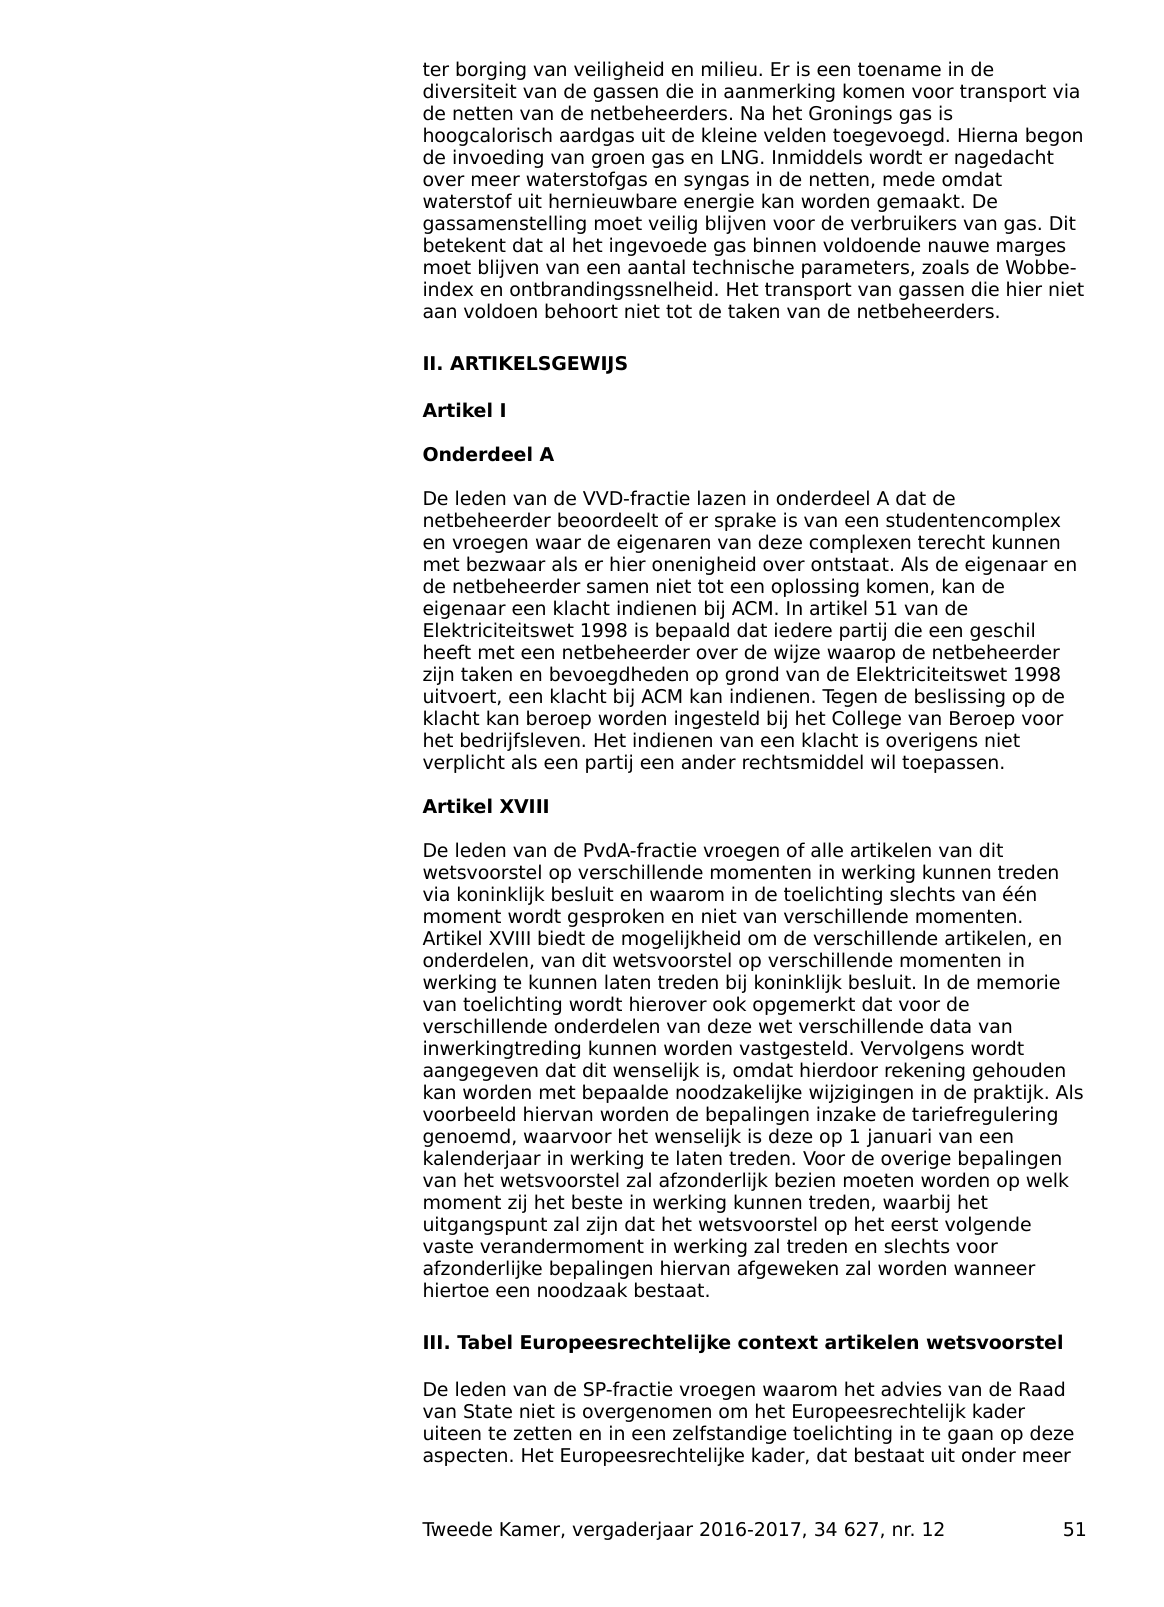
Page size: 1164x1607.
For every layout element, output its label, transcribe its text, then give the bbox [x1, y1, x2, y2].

text ter borging van veiligheid en milieu. Er is een toename in de diversiteit van de gassen die in aanmerking komen voor transport via de netten van de netbeheerders. Na het Gronings gas is hoogcalorisch aardgas uit de kleine velden toegevoegd. Hierna begon de invoeding van groen gas en LNG. Inmiddels wordt er nagedacht over meer waterstofgas en syngas in de netten, mede omdat waterstof uit hernieuwbare energie kan worden gemaakt. De gassamenstelling moet veilig blijven voor de verbruikers van gas. Dit betekent dat al het ingevoede gas binnen voldoende nauwe marges moet blijven van een aantal technische parameters, zoals de Wobbe-index en ontbrandingssnelheid. Het transport van gassen die hier niet aan voldoen behoort niet tot de taken van de netbeheerders. [422, 59, 1087, 323]
subtitle II. ARTIKELSGEWIJS [422, 353, 1087, 375]
text De leden van de PvdA-fractie vroegen of alle artikelen van dit wetsvoorstel op verschillende momenten in werking kunnen treden via koninklijk besluit en waarom in de toelichting slechts van één moment wordt gesproken en niet van verschillende momenten. Artikel XVIII biedt de mogelijkheid om de verschillende artikelen, en onderdelen, van dit wetsvoorstel op verschillende momenten in werking te kunnen laten treden bij koninklijk besluit. In de memorie van toelichting wordt hierover ook opgemerkt dat voor de verschillende onderdelen van deze wet verschillende data van inwerkingtreding kunnen worden vastgesteld. Vervolgens wordt aangegeven dat dit wenselijk is, omdat hierdoor rekening gehouden kan worden met bepaalde noodzakelijke wijzigingen in de praktijk. Als voorbeeld hiervan worden de bepalingen inzake de tariefregulering genoemd, waarvoor het wenselijk is deze op 1 januari van een kalenderjaar in werking te laten treden. Voor de overige bepalingen van het wetsvoorstel zal afzonderlijk bezien moeten worden op welk moment zij het beste in werking kunnen treden, waarbij het uitgangspunt zal zijn dat het wetsvoorstel op het eerst volgende vaste verandermoment in werking zal treden en slechts voor afzonderlijke bepalingen hiervan afgeweken zal worden wanneer hiertoe een noodzaak bestaat. [422, 840, 1087, 1302]
subtitle Artikel XVIII [422, 796, 1087, 818]
subtitle Artikel I [422, 400, 1087, 422]
text De leden van de VVD-fractie lazen in onderdeel A dat de netbeheerder beoordeelt of er sprake is van een studentencomplex en vroegen waar de eigenaren van deze complexen terecht kunnen met bezwaar als er hier onenigheid over ontstaat. Als de eigenaar en de netbeheerder samen niet tot een oplossing komen, kan de eigenaar een klacht indienen bij ACM. In artikel 51 van de Elektriciteitswet 1998 is bepaald dat iedere partij die een geschil heeft met een netbeheerder over de wijze waarop de netbeheerder zijn taken en bevoegdheden op grond van de Elektriciteitswet 1998 uitvoert, een klacht bij ACM kan indienen. Tegen de beslissing op de klacht kan beroep worden ingesteld bij het College van Beroep voor het bedrijfsleven. Het indienen van een klacht is overigens niet verplicht als een partij een ander rechtsmiddel wil toepassen. [422, 488, 1087, 774]
text De leden van de SP-fractie vroegen waarom het advies van de Raad van State niet is overgenomen om het Europeesrechtelijk kader uiteen te zetten en in een zelfstandige toelichting in te gaan op deze aspecten. Het Europeesrechtelijke kader, dat bestaat uit onder meer [422, 1379, 1087, 1467]
subtitle III. Tabel Europeesrechtelijke context artikelen wetsvoorstel [422, 1332, 1087, 1354]
subtitle Onderdeel A [422, 444, 1087, 466]
